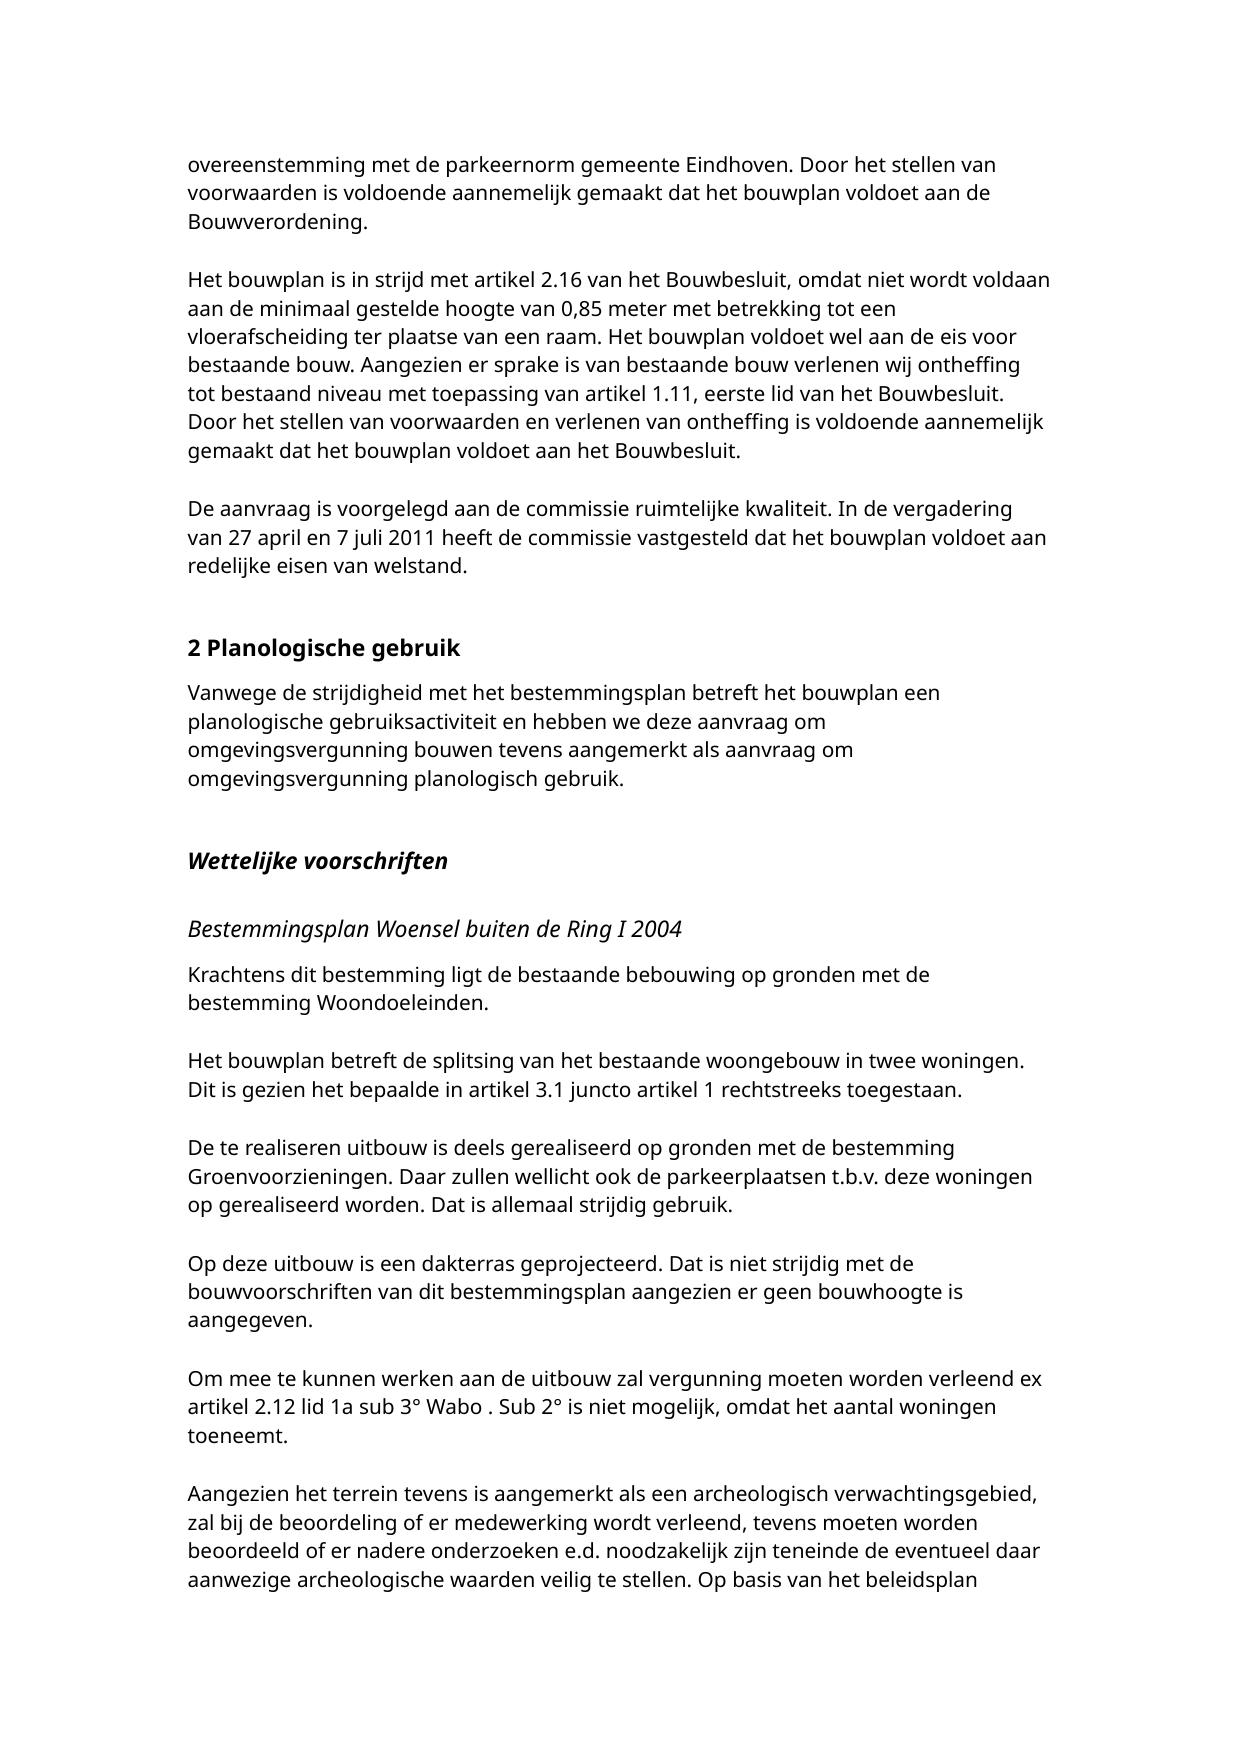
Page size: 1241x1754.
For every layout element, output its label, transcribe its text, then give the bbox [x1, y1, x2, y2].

subtitle 2 Planologische gebruik [187, 632, 1053, 663]
text Vanwege de strijdigheid met het bestemmingsplan betreft het bouwplan een planologische gebruiksactiviteit en hebben we deze aanvraag om omgevingsvergunning bouwen tevens aangemerkt als aanvraag om omgevingsvergunning planologisch gebruik. [187, 678, 1053, 792]
subtitle Wettelijke voorschriften [187, 845, 1053, 876]
text overeenstemming met de parkeernorm gemeente Eindhoven. Door het stellen van voorwaarden is voldoende aannemelijk gemaakt dat het bouwplan voldoet aan de Bouwverordening. [187, 150, 1053, 235]
text Het bouwplan betreft de splitsing van het bestaande woongebouw in twee woningen. Dit is gezien het bepaalde in artikel 3.1 juncto artikel 1 rechtstreeks toegestaan. [187, 1047, 1053, 1103]
text Het bouwplan is in strijd met artikel 2.16 van het Bouwbesluit, omdat niet wordt voldaan aan de minimaal gestelde hoogte van 0,85 meter met betrekking tot een vloerafscheiding ter plaatse van een raam. Het bouwplan voldoet wel aan de eis voor bestaande bouw. Aangezien er sprake is van bestaande bouw verlenen wij ontheffing tot bestaand niveau met toepassing van artikel 1.11, eerste lid van het Bouwbesluit. Door het stellen van voorwaarden en verlenen van ontheffing is voldoende aannemelijk gemaakt dat het bouwplan voldoet aan het Bouwbesluit. [187, 265, 1053, 464]
text De aanvraag is voorgelegd aan de commissie ruimtelijke kwaliteit. In de vergadering van 27 april en 7 juli 2011 heeft de commissie vastgesteld dat het bouwplan voldoet aan redelijke eisen van welstand. [187, 494, 1053, 580]
text Aangezien het terrein tevens is aangemerkt als een archeologisch verwachtingsgebied, zal bij de beoordeling of er medewerking wordt verleend, tevens moeten worden beoordeeld of er nadere onderzoeken e.d. noodzakelijk zijn teneinde de eventueel daar aanwezige archeologische waarden veilig te stellen. Op basis van het beleidsplan [187, 1479, 1053, 1593]
subtitle Bestemmingsplan Woensel buiten de Ring I 2004 [187, 913, 1053, 945]
text De te realiseren uitbouw is deels gerealiseerd op gronden met de bestemming Groenvoorzieningen. Daar zullen wellicht ook de parkeerplaatsen t.b.v. deze woningen op gerealiseerd worden. Dat is allemaal strijdig gebruik. [187, 1133, 1053, 1219]
text Krachtens dit bestemming ligt de bestaande bebouwing op gronden met de bestemming Woondoeleinden. [187, 960, 1053, 1017]
text Op deze uitbouw is een dakterras geprojecteerd. Dat is niet strijdig met de bouwvoorschriften van dit bestemmingsplan aangezien er geen bouwhoogte is aangegeven. [187, 1249, 1053, 1334]
text Om mee te kunnen werken aan de uitbouw zal vergunning moeten worden verleend ex artikel 2.12 lid 1a sub 3° Wabo . Sub 2° is niet mogelijk, omdat het aantal woningen toeneemt. [187, 1364, 1053, 1449]
